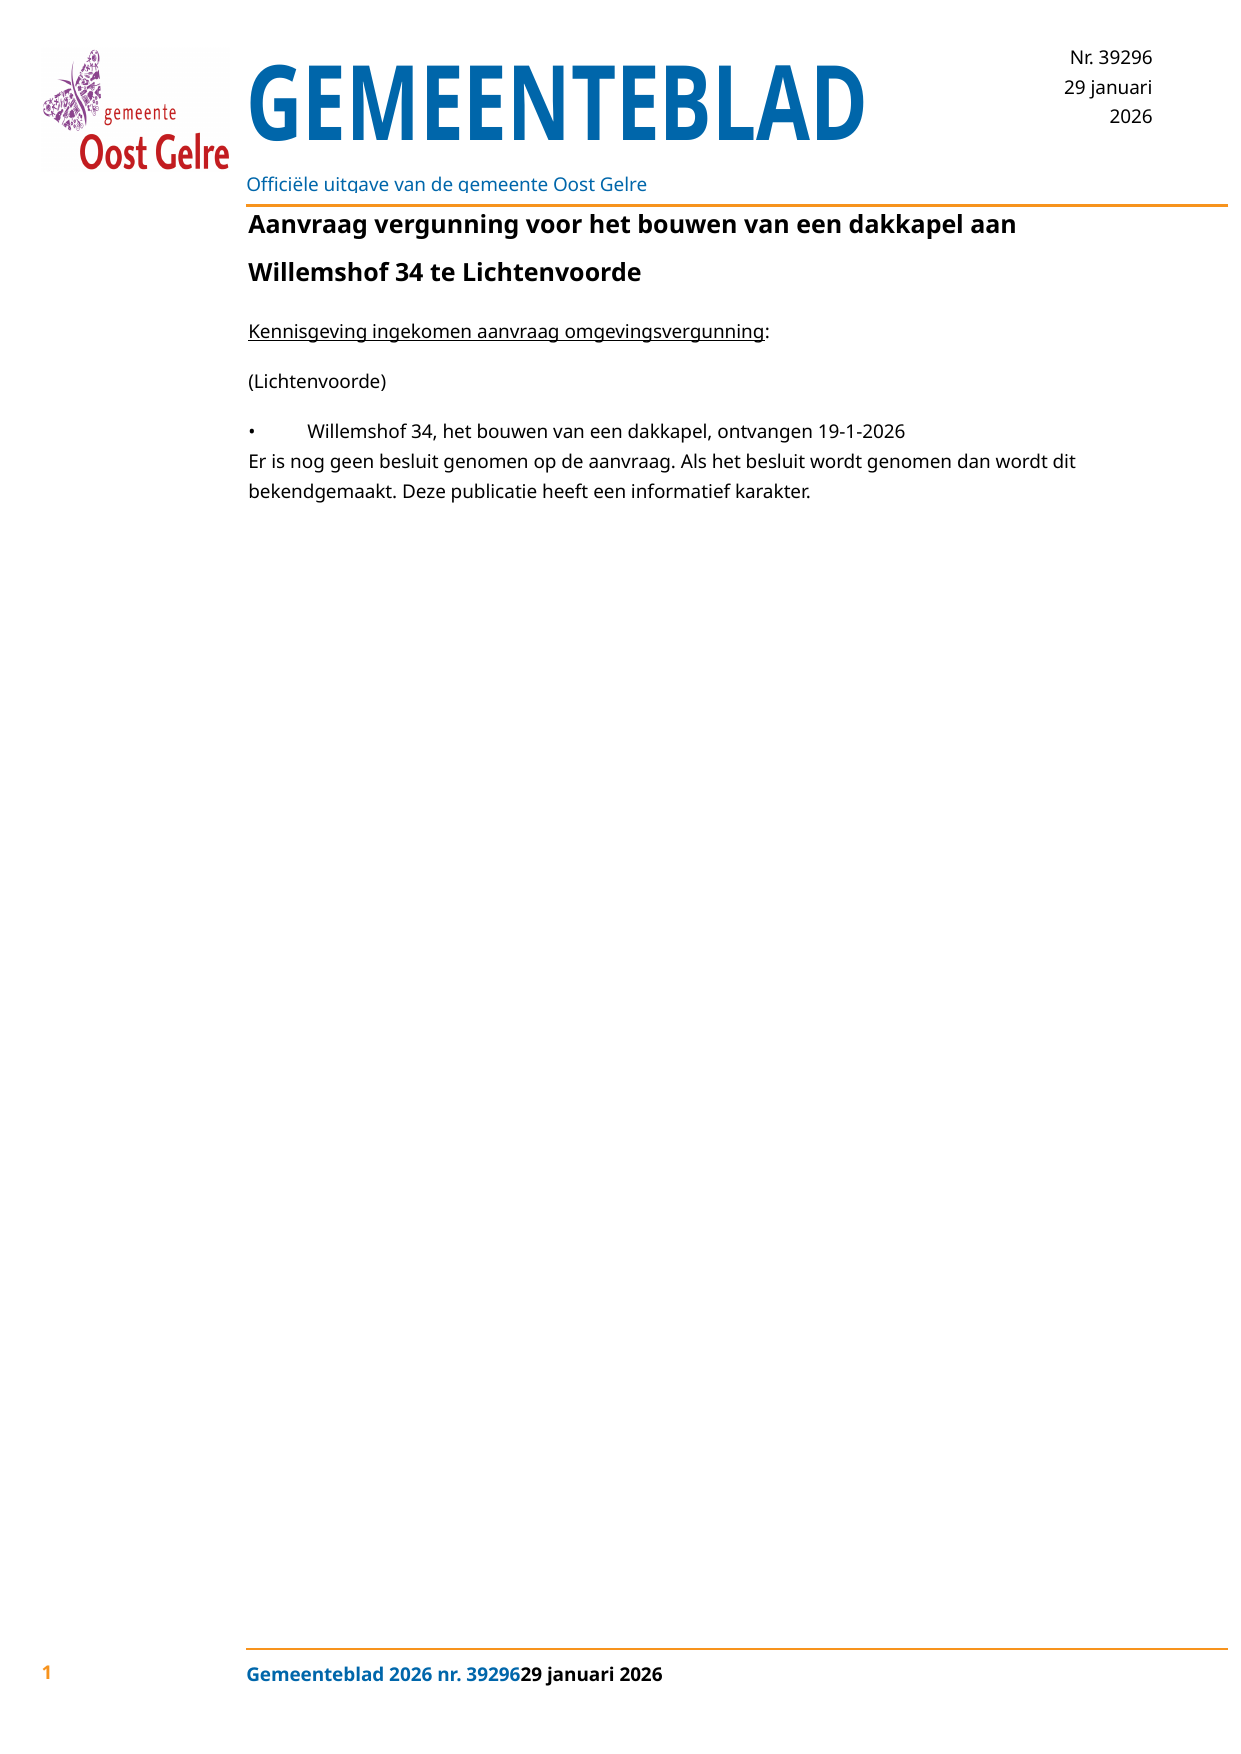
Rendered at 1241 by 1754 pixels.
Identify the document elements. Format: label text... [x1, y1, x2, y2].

list Willemshof 34, het bouwen van een dakkapel, ontvangen 19-1-2026 [248, 419, 1152, 444]
text Kennisgeving ingekomen aanvraag omgevingsvergunning: [248, 318, 1152, 344]
picture [41, 47, 231, 172]
text Er is nog geen besluit genomen op de aanvraag. Als het besluit wordt genomen dan wordt dit bekendgemaakt. Deze publicatie heeft een informatief karakter. [248, 448, 1152, 504]
text Aanvraag vergunning voor het bouwen van een dakkapel aan Willemshof 34 te Lichtenvoorde [248, 207, 1152, 288]
text (Lichtenvoorde) [248, 368, 1152, 394]
